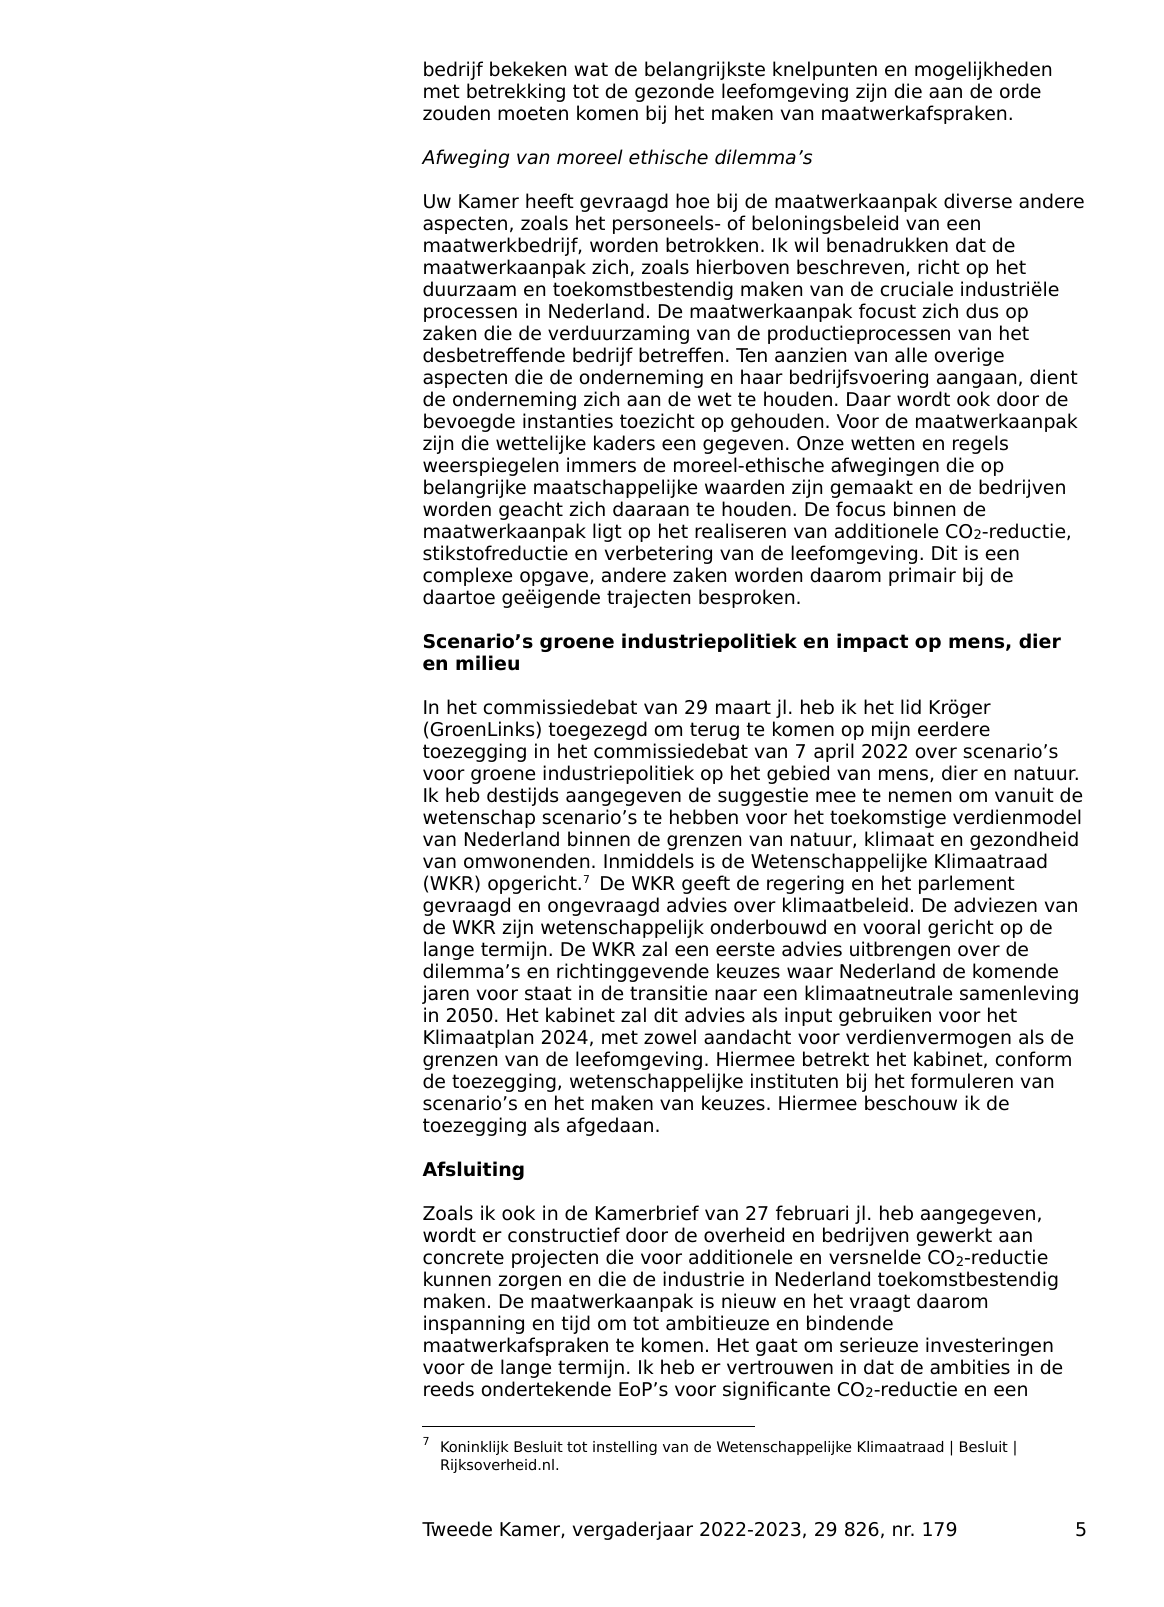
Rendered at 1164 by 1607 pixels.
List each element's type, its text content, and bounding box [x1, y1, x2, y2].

subtitle Scenario’s groene industriepolitiek en impact op mens, dier en milieu [422, 631, 1087, 675]
subtitle Afweging van moreel ethische dilemma’s [422, 147, 1087, 169]
text In het commissiedebat van 29 maart jl. heb ik het lid Kröger (GroenLinks) toegezegd om terug te komen op mijn eerdere toezegging in het commissiedebat van 7 april 2022 over scenario’s voor groene industriepolitiek op het gebied van mens, dier en natuur. Ik heb destijds aangegeven de suggestie mee te nemen om vanuit de wetenschap scenario’s te hebben voor het toekomstige verdienmodel van Nederland binnen de grenzen van natuur, klimaat en gezondheid van omwonenden. Inmiddels is de Wetenschappelijke Klimaatraad (WKR) opgericht. De WKR geeft de regering en het parlement gevraagd en ongevraagd advies over klimaatbeleid. De adviezen van de WKR zijn wetenschappelijk onderbouwd en vooral gericht op de lange termijn. De WKR zal een eerste advies uitbrengen over de dilemma’s en richtinggevende keuzes waar Nederland de komende jaren voor staat in de transitie naar een klimaatneutrale samenleving in 2050. Het kabinet zal dit advies als input gebruiken voor het Klimaatplan 2024, met zowel aandacht voor verdienvermogen als de grenzen van de leefomgeving. Hiermee betrekt het kabinet, conform de toezegging, wetenschappelijke instituten bij het formuleren van scenario’s en het maken van keuzes. Hiermee beschouw ik de toezegging als afgedaan. [422, 697, 1087, 1137]
subtitle Afsluiting [422, 1159, 1087, 1181]
text Uw Kamer heeft gevraagd hoe bij de maatwerkaanpak diverse andere aspecten, zoals het personeels- of beloningsbeleid van een maatwerkbedrijf, worden betrokken. Ik wil benadrukken dat de maatwerkaanpak zich, zoals hierboven beschreven, richt op het duurzaam en toekomstbestendig maken van de cruciale industriële processen in Nederland. De maatwerkaanpak focust zich dus op zaken die de verduurzaming van de productieprocessen van het desbetreffende bedrijf betreffen. Ten aanzien van alle overige aspecten die de onderneming en haar bedrijfsvoering aangaan, dient de onderneming zich aan de wet te houden. Daar wordt ook door de bevoegde instanties toezicht op gehouden. Voor de maatwerkaanpak zijn die wettelijke kaders een gegeven. Onze wetten en regels weerspiegelen immers de moreel-ethische afwegingen die op belangrijke maatschappelijke waarden zijn gemaakt en de bedrijven worden geacht zich daaraan te houden. De focus binnen de maatwerkaanpak ligt op het realiseren van additionele CO2-reductie, stikstofreductie en verbetering van de leefomgeving. Dit is een complexe opgave, andere zaken worden daarom primair bij de daartoe geëigende trajecten besproken. [422, 191, 1087, 609]
text Zoals ik ook in de Kamerbrief van 27 februari jl. heb aangegeven, wordt er constructief door de overheid en bedrijven gewerkt aan concrete projecten die voor additionele en versnelde CO2-reductie kunnen zorgen en die de industrie in Nederland toekomstbestendig maken. De maatwerkaanpak is nieuw en het vraagt daarom inspanning en tijd om tot ambitieuze en bindende maatwerkafspraken te komen. Het gaat om serieuze investeringen voor de lange termijn. Ik heb er vertrouwen in dat de ambities in de reeds ondertekende EoP’s voor significante CO2-reductie en een [422, 1203, 1087, 1401]
text Koninklijk Besluit tot instelling van de Wetenschappelijke Klimaatraad | Besluit | Rijksoverheid.nl. [422, 1435, 1087, 1474]
text bedrijf bekeken wat de belangrijkste knelpunten en mogelijkheden met betrekking tot de gezonde leefomgeving zijn die aan de orde zouden moeten komen bij het maken van maatwerkafspraken. [422, 59, 1087, 125]
